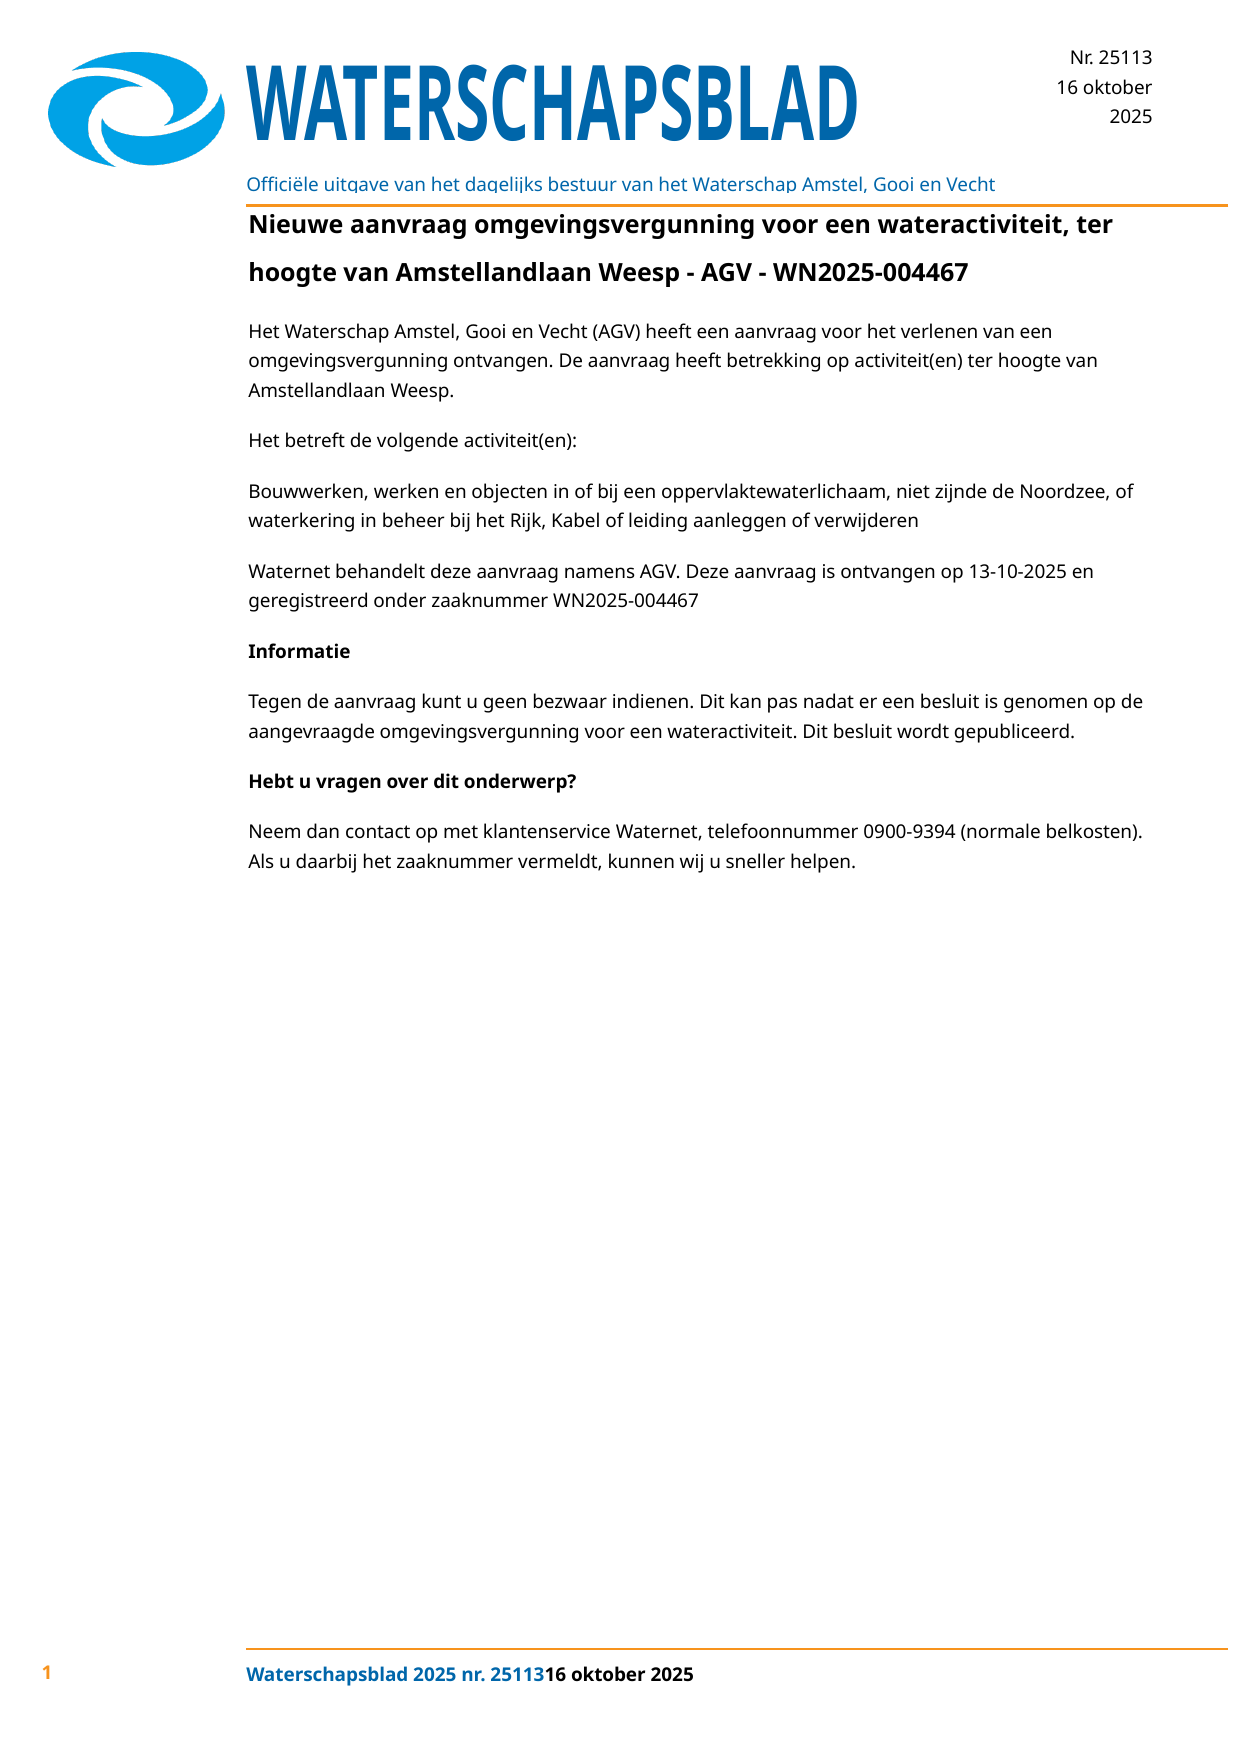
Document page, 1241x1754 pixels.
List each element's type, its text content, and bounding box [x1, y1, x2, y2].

text Neem dan contact op met klantenservice Waternet, telefoonnummer 0900-9394 (normale belkosten). Als u daarbij het zaaknummer vermeldt, kunnen wij u sneller helpen. [248, 819, 1152, 874]
text Waternet behandelt deze aanvraag namens AGV. Deze aanvraag is ontvangen op 13-10-2025 en geregistreerd onder zaaknummer WN2025-004467 [248, 558, 1152, 613]
text Het Waterschap Amstel, Gooi en Vecht (AGV) heeft een aanvraag voor het verlenen van een omgevingsvergunning ontvangen. De aanvraag heeft betrekking op activiteit(en) ter hoogte van Amstellandlaan Weesp. [248, 318, 1152, 403]
text Bouwwerken, werken en objecten in of bij een oppervlaktewaterlichaam, niet zijnde de Noordzee, of waterkering in beheer bij het Rijk, Kabel of leiding aanleggen of verwijderen [248, 478, 1152, 533]
text Hebt u vragen over dit onderwerp? [248, 768, 1152, 794]
picture [41, 47, 231, 172]
text Tegen de aanvraag kunt u geen bezwaar indienen. Dit kan pas nadat er een besluit is genomen op de aangevraagde omgevingsvergunning voor een wateractiviteit. Dit besluit wordt gepubliceerd. [248, 688, 1152, 744]
text Het betreft de volgende activiteit(en): [248, 427, 1152, 453]
text Nieuwe aanvraag omgevingsvergunning voor een wateractiviteit, ter hoogte van Amstellandlaan Weesp - AGV - WN2025-004467 [248, 207, 1152, 288]
text Informatie [248, 638, 1152, 664]
